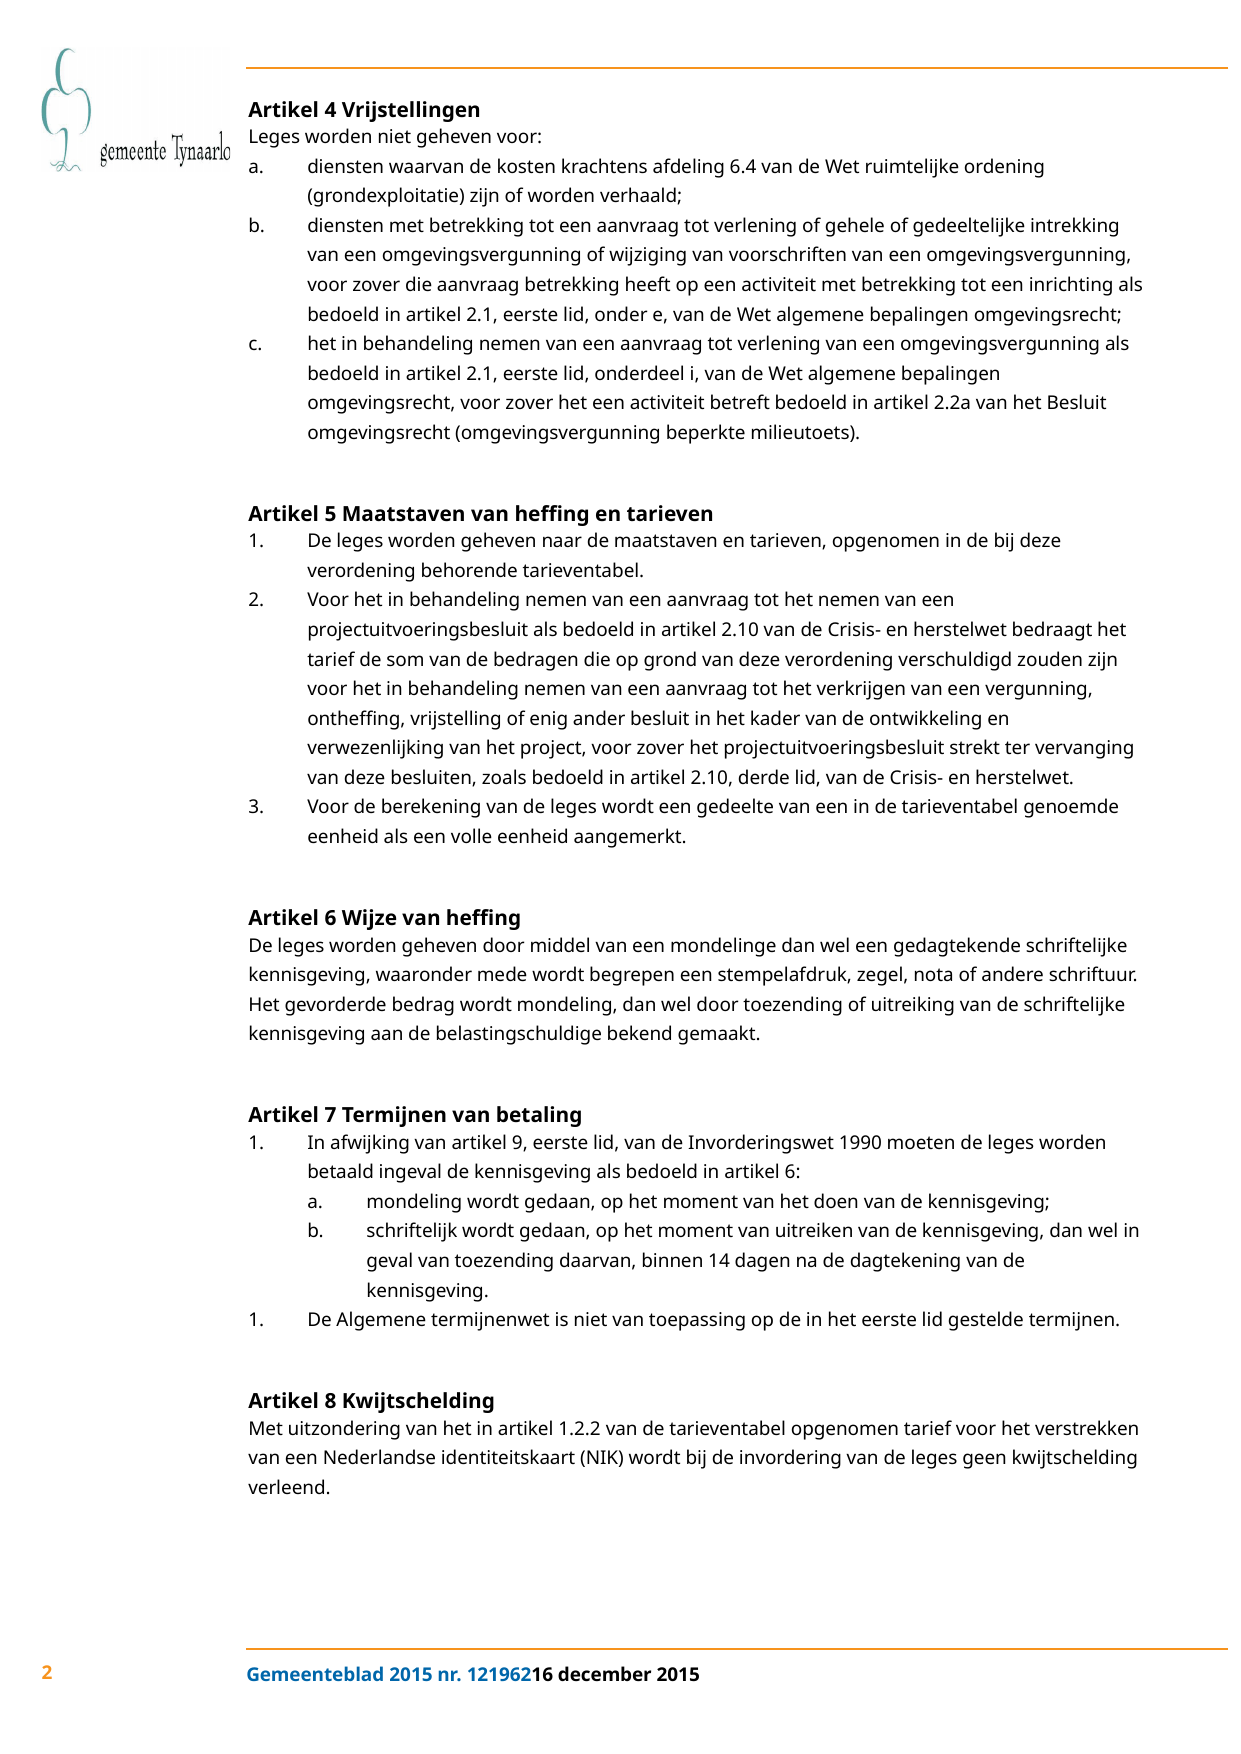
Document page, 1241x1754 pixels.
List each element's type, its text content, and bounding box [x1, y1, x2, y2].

list diensten waarvan de kosten krachtens afdeling 6.4 van de Wet ruimtelijke ordening (grondexploitatie) zijn of worden verhaald; [248, 153, 1152, 208]
list In afwijking van artikel 9, eerste lid, van de Invorderingswet 1990 moeten de leges worden betaald ingeval de kennisgeving als bedoeld in artikel 6: [248, 1129, 1152, 1184]
text Artikel 6 Wijze van heffing [248, 903, 1152, 932]
text Met uitzondering van het in artikel 1.2.2 van de tarieventabel opgenomen tarief voor het verstrekken van een Nederlandse identiteitskaart (NIK) wordt bij de invordering van de leges geen kwijtschelding verleend. [248, 1415, 1152, 1500]
list schriftelijk wordt gedaan, op het moment van uitreiken van de kennisgeving, dan wel in geval van toezending daarvan, binnen 14 dagen na de dagtekening van de kennisgeving. [307, 1218, 1152, 1303]
picture [41, 47, 231, 172]
text Leges worden niet geheven voor: [248, 123, 1152, 149]
list Voor de berekening van de leges wordt een gedeelte van een in de tarieventabel genoemde eenheid als een volle eenheid aangemerkt. [248, 794, 1152, 849]
list Voor het in behandeling nemen van een aanvraag tot het nemen van een projectuitvoeringsbesluit als bedoeld in artikel 2.10 van de Crisis- en herstelwet bedraagt het tarief de som van de bedragen die op grond van deze verordening verschuldigd zouden zijn voor het in behandeling nemen van een aanvraag tot het verkrijgen van een vergunning, ontheffing, vrijstelling of enig ander besluit in het kader van de ontwikkeling en verwezenlijking van het project, voor zover het projectuitvoeringsbesluit strekt ter vervanging van deze besluiten, zoals bedoeld in artikel 2.10, derde lid, van de Crisis- en herstelwet. [248, 587, 1152, 790]
text De leges worden geheven door middel van een mondelinge dan wel een gedagtekende schriftelijke kennisgeving, waaronder mede wordt begrepen een stempelafdruk, zegel, nota of andere schriftuur. Het gevorderde bedrag wordt mondeling, dan wel door toezending of uitreiking van de schriftelijke kennisgeving aan de belastingschuldige bekend gemaakt. [248, 932, 1152, 1046]
text Artikel 7 Termijnen van betaling [248, 1101, 1152, 1129]
list mondeling wordt gedaan, op het moment van het doen van de kennisgeving; [307, 1188, 1152, 1214]
text Artikel 4 Vrijstellingen [248, 95, 1152, 123]
text Artikel 8 Kwijtschelding [248, 1386, 1152, 1415]
list De Algemene termijnenwet is niet van toepassing op de in het eerste lid gestelde termijnen. [248, 1306, 1152, 1332]
list diensten met betrekking tot een aanvraag tot verlening of gehele of gedeeltelijke intrekking van een omgevingsvergunning of wijziging van voorschriften van een omgevingsvergunning, voor zover die aanvraag betrekking heeft op een activiteit met betrekking tot een inrichting als bedoeld in artikel 2.1, eerste lid, onder e, van de Wet algemene bepalingen omgevingsrecht; [248, 212, 1152, 326]
text Artikel 5 Maatstaven van heffing en tarieven [248, 499, 1152, 527]
list het in behandeling nemen van een aanvraag tot verlening van een omgevingsvergunning als bedoeld in artikel 2.1, eerste lid, onderdeel i, van de Wet algemene bepalingen omgevingsrecht, voor zover het een activiteit betreft bedoeld in artikel 2.2a van het Besluit omgevingsrecht (omgevingsvergunning beperkte milieutoets). [248, 330, 1152, 445]
list De leges worden geheven naar de maatstaven en tarieven, opgenomen in de bij deze verordening behorende tarieventabel. [248, 527, 1152, 583]
